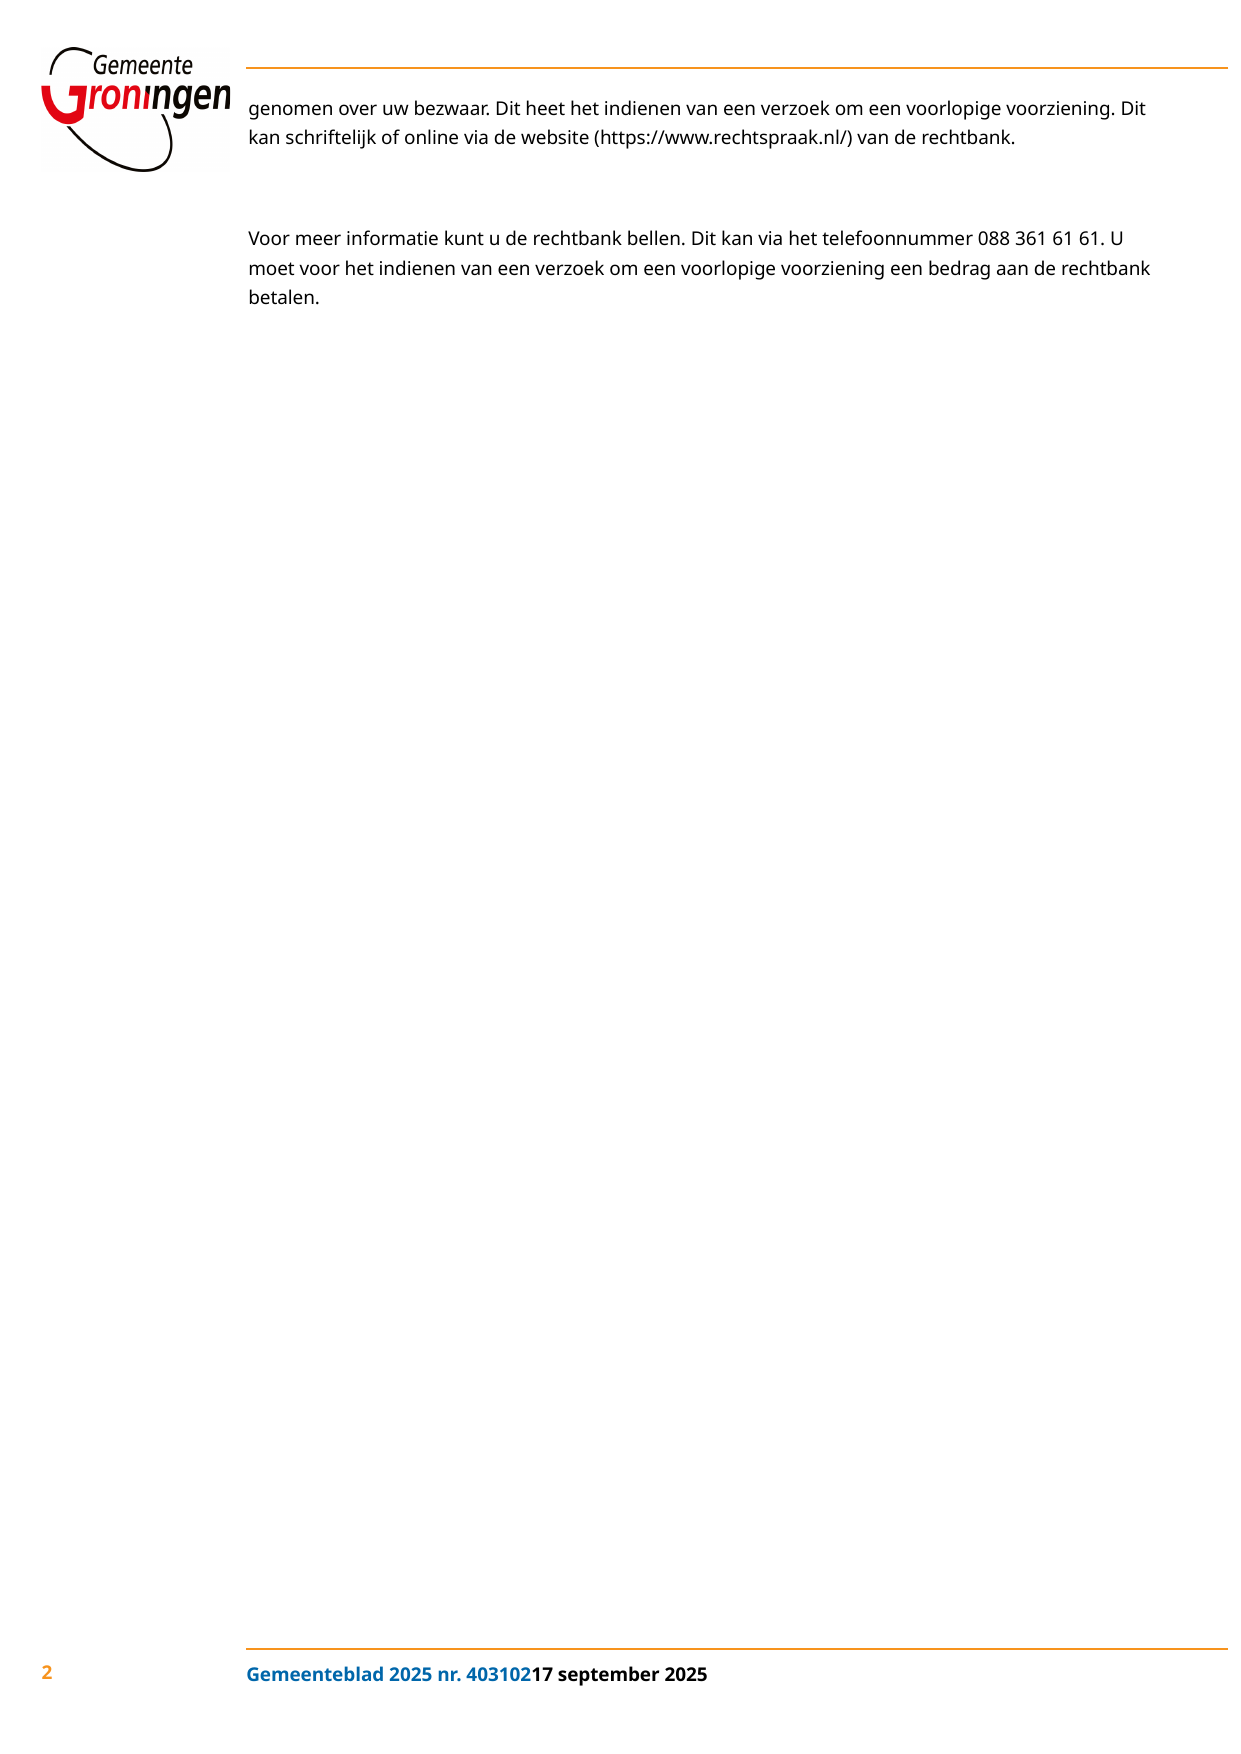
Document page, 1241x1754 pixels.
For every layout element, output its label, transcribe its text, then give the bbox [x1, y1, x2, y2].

text genomen over uw bezwaar. Dit heet het indienen van een verzoek om een voorlopige voorziening. Dit kan schriftelijk of online via de website (https://www.rechtspraak.nl/) van de rechtbank. [248, 95, 1152, 150]
picture [41, 47, 231, 172]
text Voor meer informatie kunt u de rechtbank bellen. Dit kan via het telefoonnummer 088 361 61 61. U moet voor het indienen van een verzoek om een voorlopige voorziening een bedrag aan de rechtbank betalen. [248, 225, 1152, 310]
